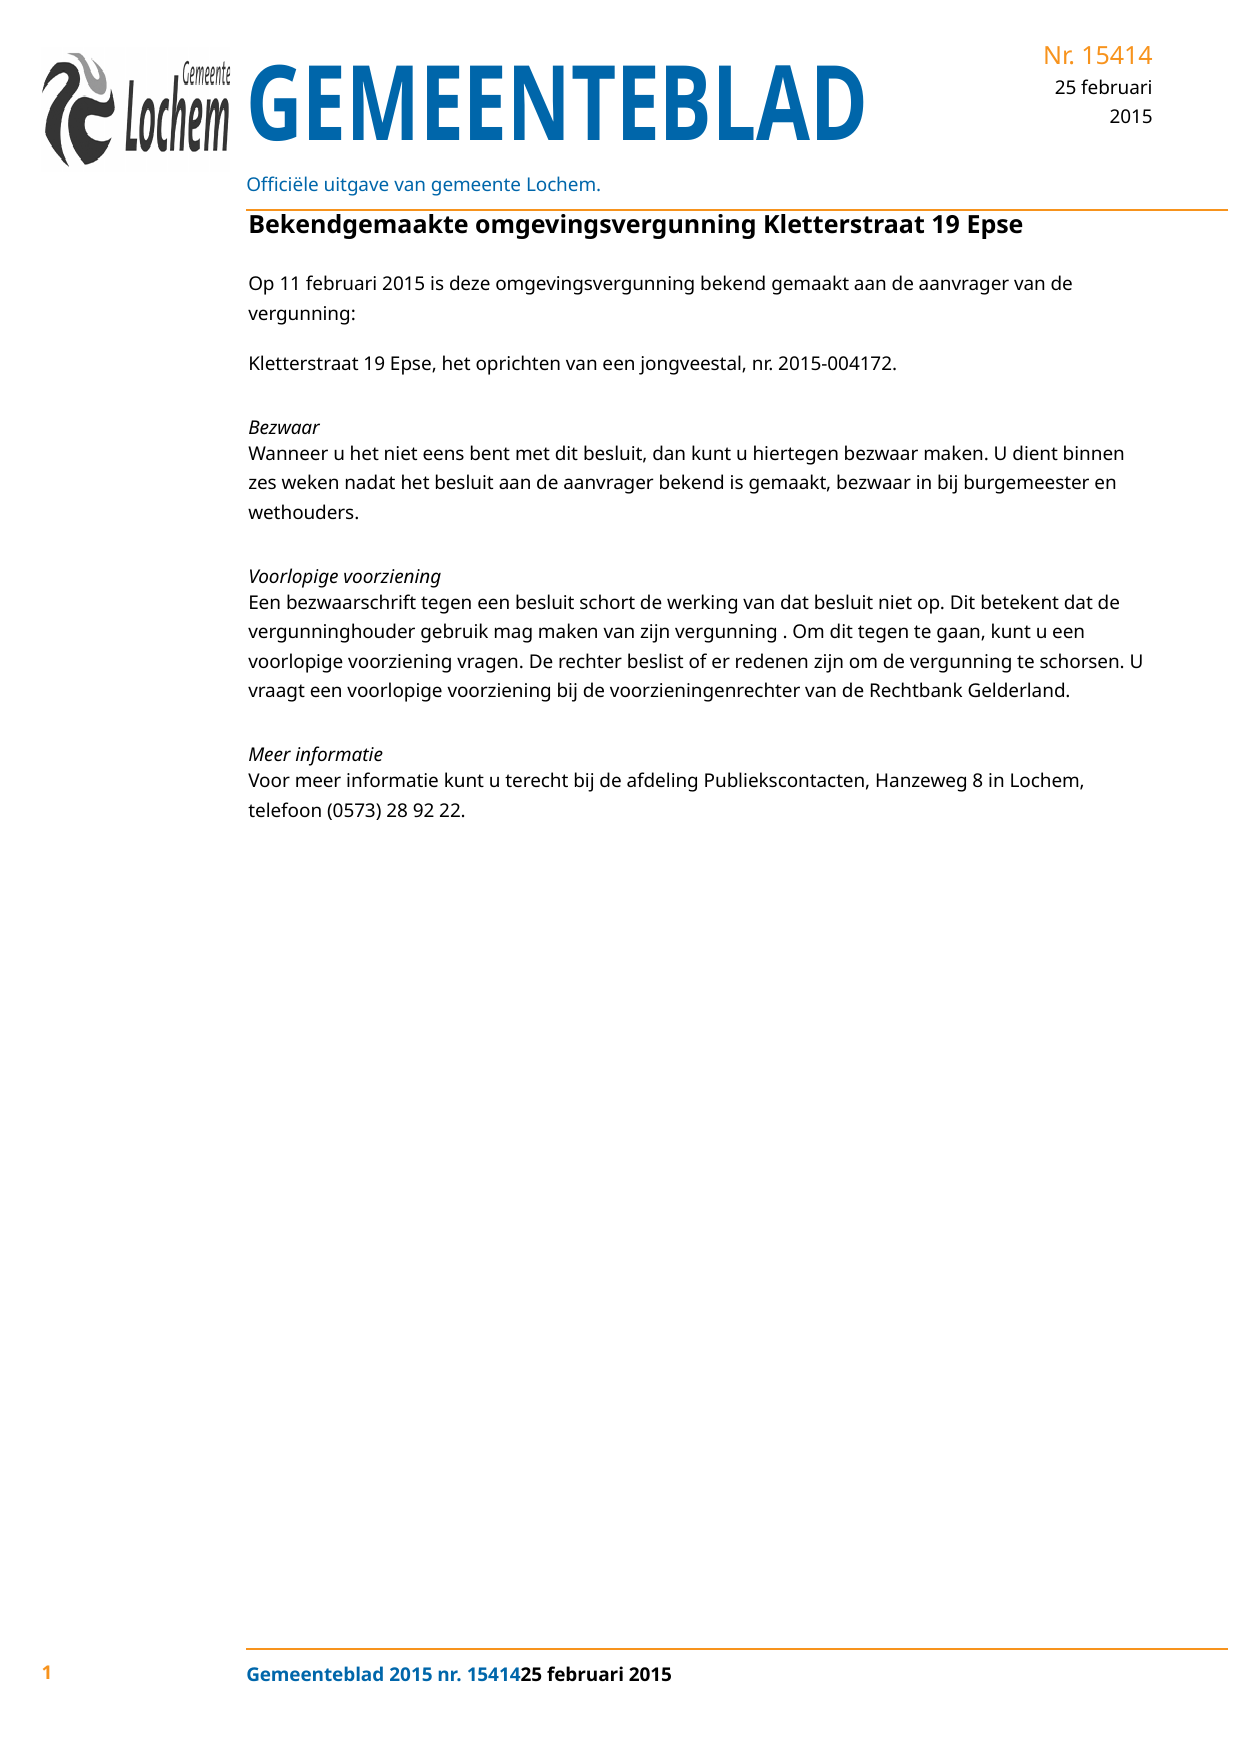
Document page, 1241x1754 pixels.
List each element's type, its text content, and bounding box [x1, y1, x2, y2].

text Wanneer u het niet eens bent met dit besluit, dan kunt u hiertegen bezwaar maken. U dient binnen zes weken nadat het besluit aan de aanvrager bekend is gemaakt, bezwaar in bij burgemeester en wethouders. [248, 440, 1152, 525]
text Bezwaar [248, 414, 1152, 440]
text Bekendgemaakte omgevingsvergunning Kletterstraat 19 Epse [248, 211, 1152, 241]
text Kletterstraat 19 Epse, het oprichten van een jongveestal, nr. 2015-004172. [248, 350, 1152, 376]
text Op 11 februari 2015 is deze omgevingsvergunning bekend gemaakt aan de aanvrager van de vergunning: [248, 270, 1152, 326]
text Een bezwaarschrift tegen een besluit schort de werking van dat besluit niet op. Dit betekent dat de vergunninghouder gebruik mag maken van zijn vergunning . Om dit tegen te gaan, kunt u een voorlopige voorziening vragen. De rechter beslist of er redenen zijn om de vergunning te schorsen. U vraagt een voorlopige voorziening bij de voorzieningenrechter van de Rechtbank Gelderland. [248, 589, 1152, 703]
picture [41, 47, 231, 172]
text Meer informatie [248, 742, 1152, 767]
text Voorlopige voorziening [248, 563, 1152, 589]
text Voor meer informatie kunt u terecht bij de afdeling Publiekscontacten, Hanzeweg 8 in Lochem, telefoon (0573) 28 92 22. [248, 767, 1152, 823]
